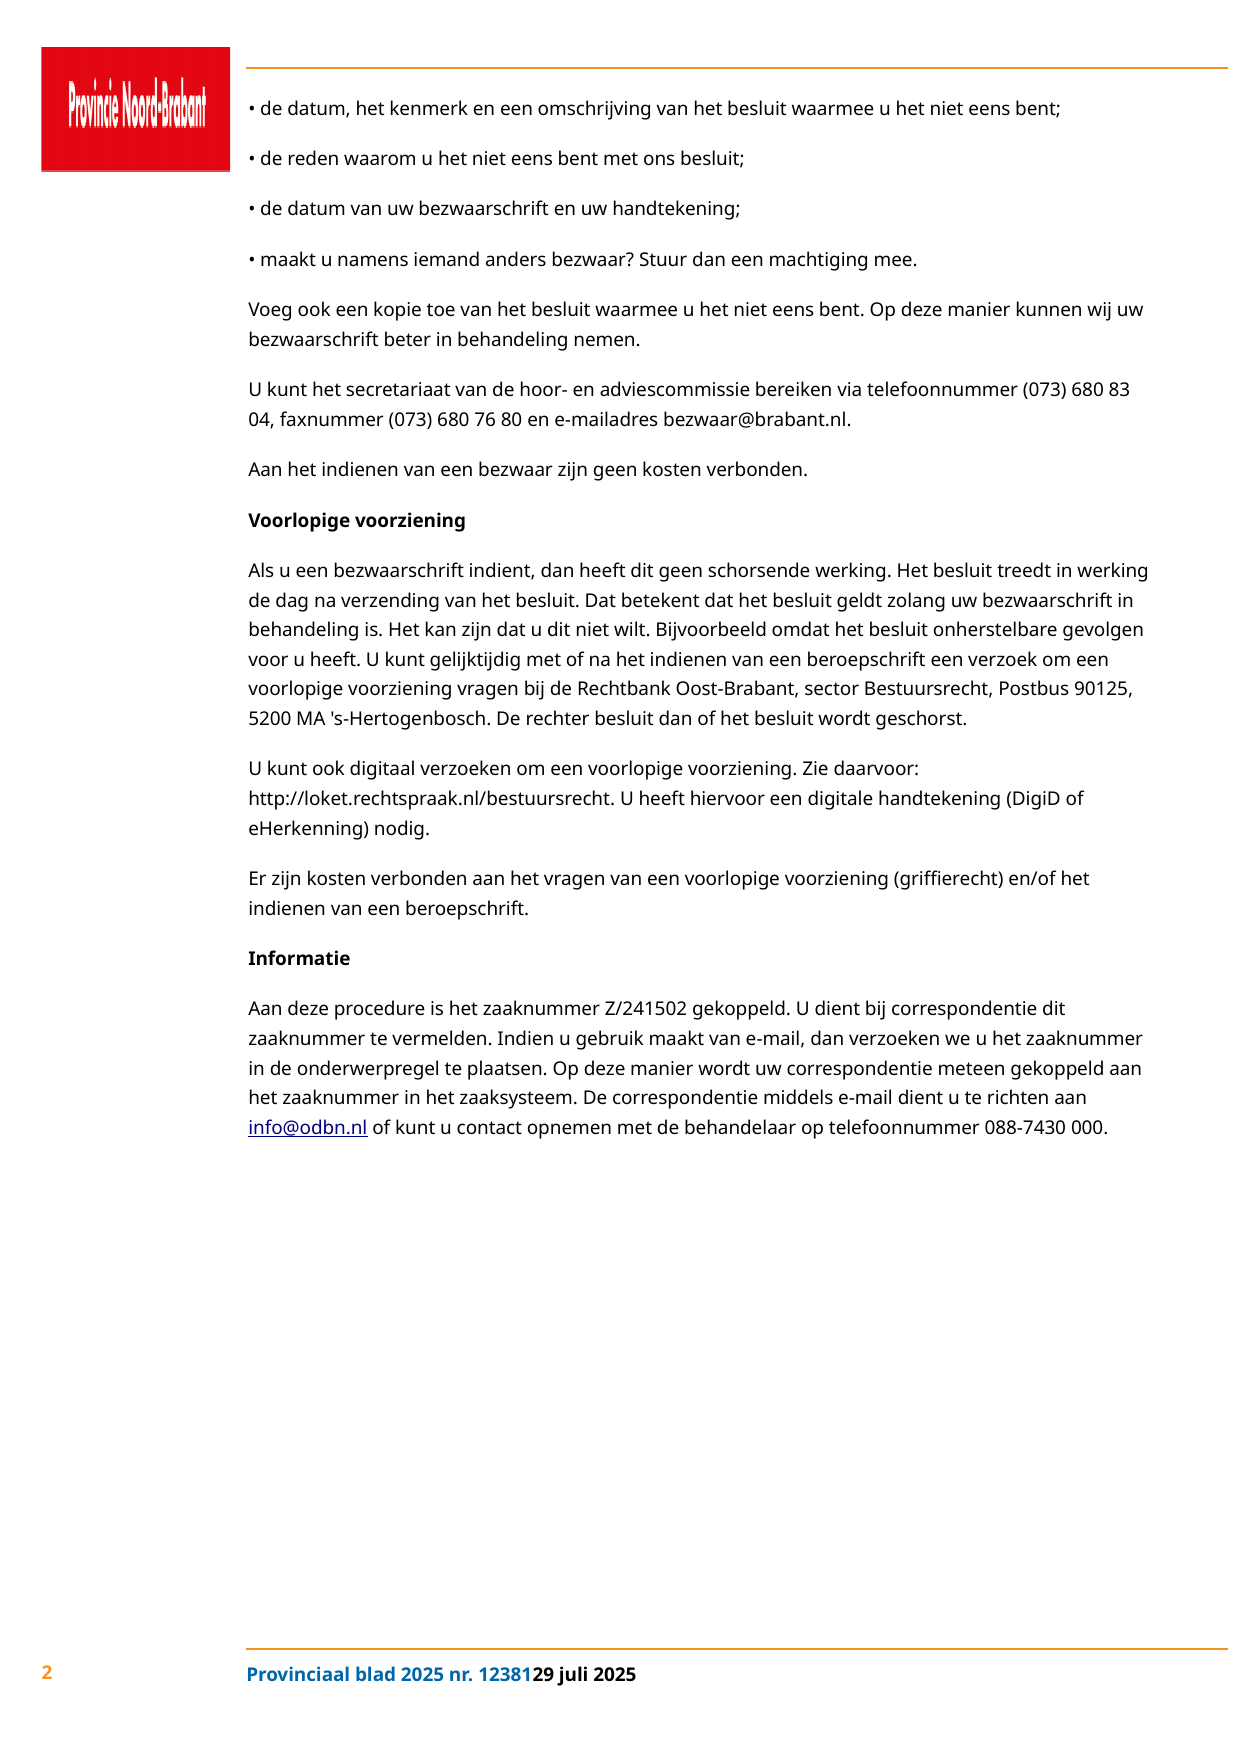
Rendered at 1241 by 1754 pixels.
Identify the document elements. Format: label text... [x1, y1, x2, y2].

text Voorlopige voorziening [248, 507, 1152, 533]
text U kunt ook digitaal verzoeken om een voorlopige voorziening. Zie daarvoor: http://loket.rechtspraak.nl/bestuursrecht. U heeft hiervoor een digitale handtekening (DigiD of eHerkenning) nodig. [248, 756, 1152, 841]
text Informatie [248, 945, 1152, 971]
text • de datum, het kenmerk en een omschrijving van het besluit waarmee u het niet eens bent; [248, 95, 1152, 121]
text Voeg ook een kopie toe van het besluit waarmee u het niet eens bent. Op deze manier kunnen wij uw bezwaarschrift beter in behandeling nemen. [248, 296, 1152, 352]
text U kunt het secretariaat van de hoor- en adviescommissie bereiken via telefoonnummer (073) 680 83 04, faxnummer (073) 680 76 80 en e-mailadres bezwaar@brabant.nl. [248, 376, 1152, 432]
text Aan het indienen van een bezwaar zijn geen kosten verbonden. [248, 456, 1152, 482]
text • de datum van uw bezwaarschrift en uw handtekening; [248, 196, 1152, 221]
text Als u een bezwaarschrift indient, dan heeft dit geen schorsende werking. Het besluit treedt in werking de dag na verzending van het besluit. Dat betekent dat het besluit geldt zolang uw bezwaarschrift in behandeling is. Het kan zijn dat u dit niet wilt. Bijvoorbeeld omdat het besluit onherstelbare gevolgen voor u heeft. U kunt gelijktijdig met of na het indienen van een beroepschrift een verzoek om een voorlopige voorziening vragen bij de Rechtbank Oost-Brabant, sector Bestuursrecht, Postbus 90125, 5200 MA 's‑Hertogenbosch. De rechter besluit dan of het besluit wordt geschorst. [248, 557, 1152, 731]
text Aan deze procedure is het zaaknummer Z/241502 gekoppeld. U dient bij correspondentie dit zaaknummer te vermelden. Indien u gebruik maakt van e-mail, dan verzoeken we u het zaaknummer in de onderwerpregel te plaatsen. Op deze manier wordt uw correspondentie meteen gekoppeld aan het zaaknummer in het zaaksysteem. De correspondentie middels e-mail dient u te richten aan info@odbn.nl of kunt u contact opnemen met de behandelaar op telefoonnummer 088-7430 000. [248, 996, 1152, 1140]
text • maakt u namens iemand anders bezwaar? Stuur dan een machtiging mee. [248, 246, 1152, 272]
text Er zijn kosten verbonden aan het vragen van een voorlopige voorziening (griffierecht) en/of het indienen van een beroepschrift. [248, 865, 1152, 921]
text • de reden waarom u het niet eens bent met ons besluit; [248, 145, 1152, 171]
picture [41, 47, 231, 172]
